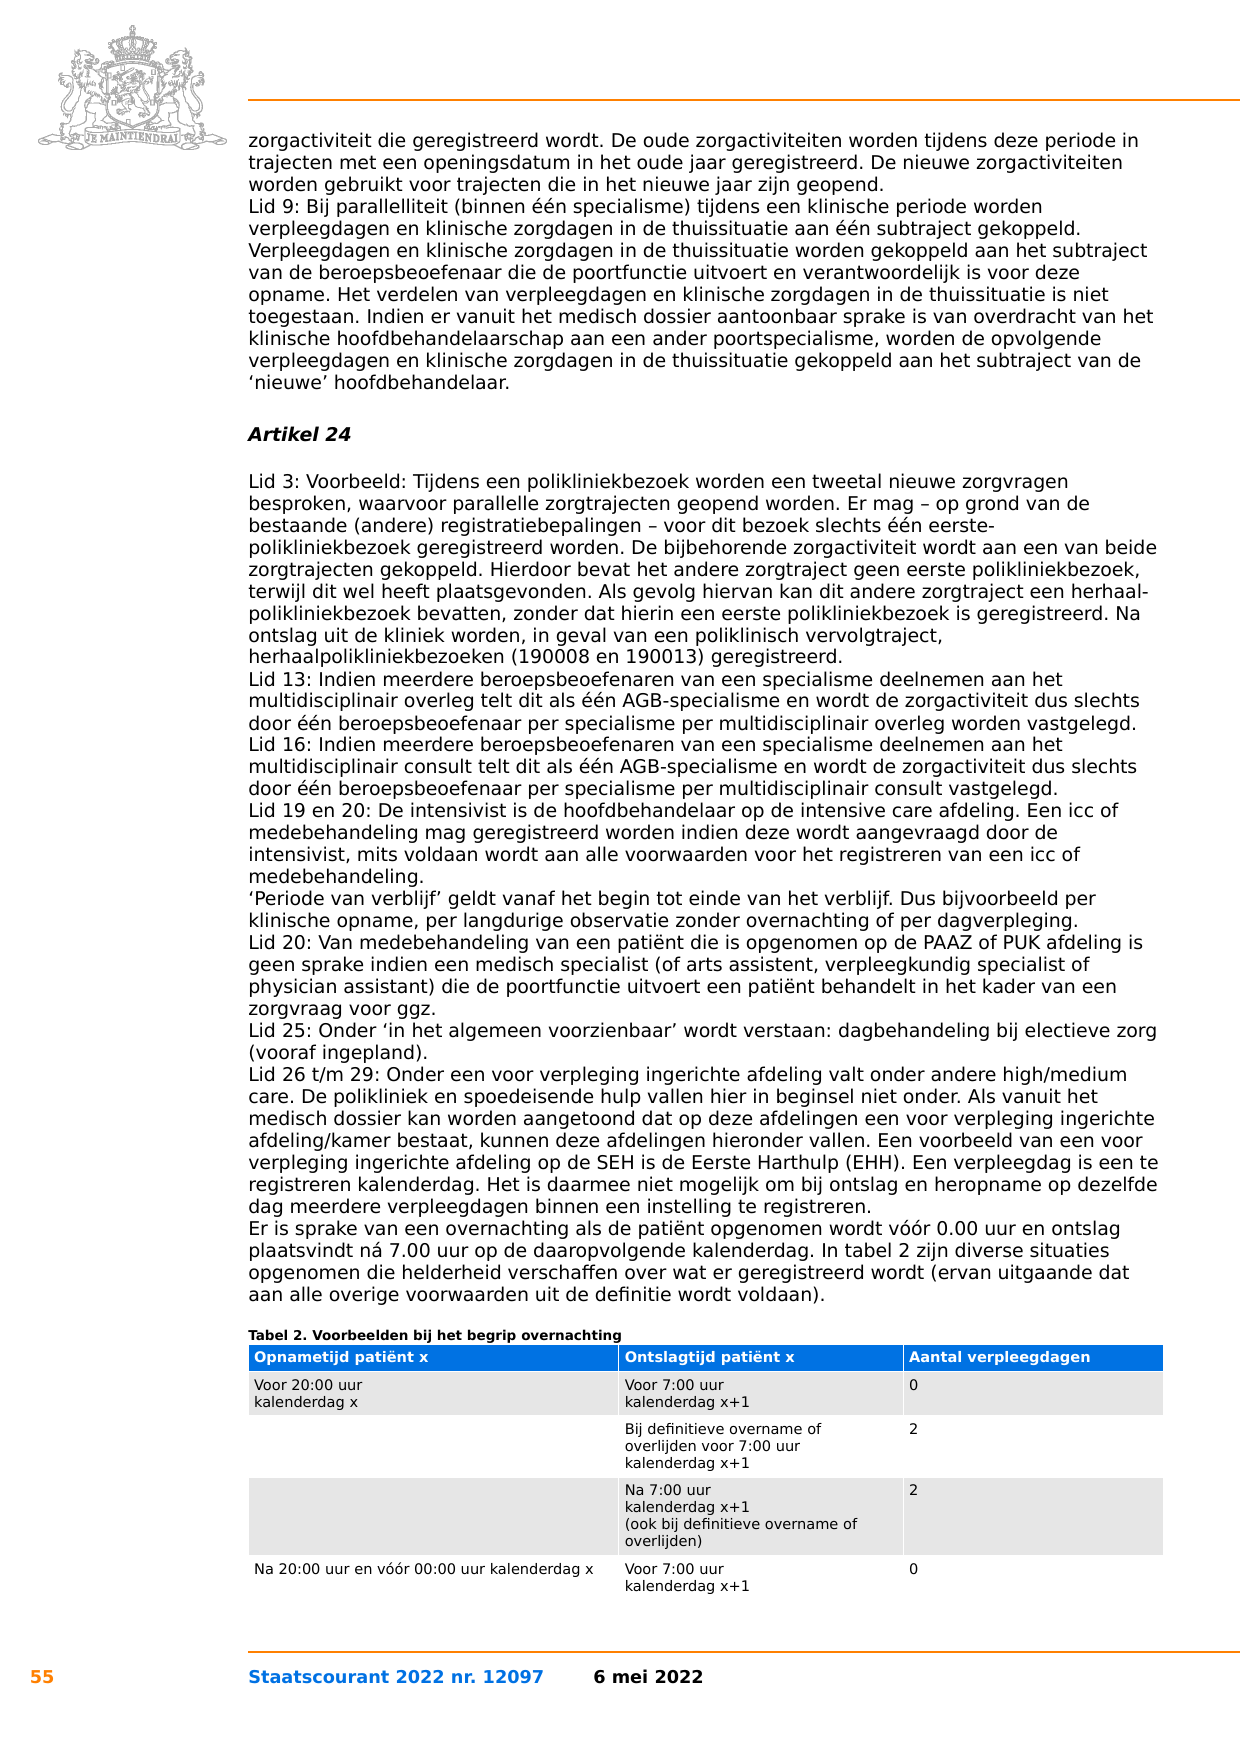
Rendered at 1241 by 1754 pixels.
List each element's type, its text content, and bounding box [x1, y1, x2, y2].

table_cell Voor 7:00 uur kalenderdag x+1 [619, 1372, 903, 1415]
table_cell [249, 1478, 618, 1555]
table_cell 2 [904, 1416, 1163, 1477]
subtitle Artikel 24 [248, 424, 1163, 446]
text Lid 16: Indien meerdere beroepsbeoefenaren van een specialisme deelnemen aan het multidisciplinair consult telt dit als één AGB-specialisme en wordt de zorgactiviteit dus slechts door één beroepsbeoefenaar per specialisme per multidisciplinair consult vastgelegd. [248, 734, 1163, 800]
table_header Tabel 2. Voorbeelden bij het begrip overnachting [248, 1328, 1163, 1343]
table_cell Na 20:00 uur en vóór 00:00 uur kalenderdag x [249, 1556, 618, 1599]
text ‘Periode van verblijf’ geldt vanaf het begin tot einde van het verblijf. Dus bijvoorbeeld per klinische opname, per langdurige observatie zonder overnachting of per dagverpleging. [248, 888, 1163, 932]
table_cell 2 [904, 1478, 1163, 1555]
text Lid 13: Indien meerdere beroepsbeoefenaren van een specialisme deelnemen aan het multidisciplinair overleg telt dit als één AGB-specialisme en wordt de zorgactiviteit dus slechts door één beroepsbeoefenaar per specialisme per multidisciplinair overleg worden vastgelegd. [248, 668, 1163, 734]
table_cell Na 7:00 uur kalenderdag x+1 (ook bij definitieve overname of overlijden) [619, 1478, 903, 1555]
text Lid 3: Voorbeeld: Tijdens een polikliniekbezoek worden een tweetal nieuwe zorgvragen besproken, waarvoor parallelle zorgtrajecten geopend worden. Er mag – op grond van de bestaande (andere) registratiebepalingen – voor dit bezoek slechts één eerste- polikliniekbezoek geregistreerd worden. De bijbehorende zorgactiviteit wordt aan een van beide zorgtrajecten gekoppeld. Hierdoor bevat het andere zorgtraject geen eerste polikliniekbezoek, terwijl dit wel heeft plaatsgevonden. Als gevolg hiervan kan dit andere zorgtraject een herhaal-polikliniekbezoek bevatten, zonder dat hierin een eerste polikliniekbezoek is geregistreerd. Na ontslag uit de kliniek worden, in geval van een poliklinisch vervolgtraject, herhaalpolikliniekbezoeken (190008 en 190013) geregistreerd. [248, 471, 1163, 668]
text Lid 9: Bij parallelliteit (binnen één specialisme) tijdens een klinische periode worden verpleegdagen en klinische zorgdagen in de thuissituatie aan één subtraject gekoppeld. Verpleegdagen en klinische zorgdagen in de thuissituatie worden gekoppeld aan het subtraject van de beroepsbeoefenaar die de poortfunctie uitvoert en verantwoordelijk is voor deze opname. Het verdelen van verpleegdagen en klinische zorgdagen in de thuissituatie is niet toegestaan. Indien er vanuit het medisch dossier aantoonbaar sprake is van overdracht van het klinische hoofdbehandelaarschap aan een ander poortspecialisme, worden de opvolgende verpleegdagen en klinische zorgdagen in de thuissituatie gekoppeld aan het subtraject van de ‘nieuwe’ hoofdbehandelaar. [248, 196, 1163, 394]
picture [38, 25, 227, 150]
table_cell Opnametijd patiënt x [249, 1345, 618, 1371]
table_cell Ontslagtijd patiënt x [619, 1345, 903, 1371]
text Lid 19 en 20: De intensivist is de hoofdbehandelaar op de intensive care afdeling. Een icc of medebehandeling mag geregistreerd worden indien deze wordt aangevraagd door de intensivist, mits voldaan wordt aan alle voorwaarden voor het registreren van een icc of medebehandeling. [248, 800, 1163, 888]
table_cell Bij definitieve overname of overlijden voor 7:00 uur kalenderdag x+1 [619, 1416, 903, 1477]
table_cell 0 [904, 1372, 1163, 1415]
table_cell Voor 7:00 uur kalenderdag x+1 [619, 1556, 903, 1599]
table_cell 0 [904, 1556, 1163, 1599]
table_cell [249, 1416, 618, 1477]
text Lid 20: Van medebehandeling van een patiënt die is opgenomen op de PAAZ of PUK afdeling is geen sprake indien een medisch specialist (of arts assistent, verpleegkundig specialist of physician assistant) die de poortfunctie uitvoert een patiënt behandelt in het kader van een zorgvraag voor ggz. [248, 932, 1163, 1020]
text Er is sprake van een overnachting als de patiënt opgenomen wordt vóór 0.00 uur en ontslag plaatsvindt ná 7.00 uur op de daaropvolgende kalenderdag. In tabel 2 zijn diverse situaties opgenomen die helderheid verschaffen over wat er geregistreerd wordt (ervan uitgaande dat aan alle overige voorwaarden uit de definitie wordt voldaan). [248, 1218, 1163, 1306]
table_cell Aantal verpleegdagen [904, 1345, 1163, 1371]
text zorgactiviteit die geregistreerd wordt. De oude zorgactiviteiten worden tijdens deze periode in trajecten met een openingsdatum in het oude jaar geregistreerd. De nieuwe zorgactiviteiten worden gebruikt voor trajecten die in het nieuwe jaar zijn geopend. [248, 130, 1163, 196]
text Lid 25: Onder ‘in het algemeen voorzienbaar’ wordt verstaan: dagbehandeling bij electieve zorg (vooraf ingepland). [248, 1020, 1163, 1064]
text Lid 26 t/m 29: Onder een voor verpleging ingerichte afdeling valt onder andere high/medium care. De polikliniek en spoedeisende hulp vallen hier in beginsel niet onder. Als vanuit het medisch dossier kan worden aangetoond dat op deze afdelingen een voor verpleging ingerichte afdeling/kamer bestaat, kunnen deze afdelingen hieronder vallen. Een voorbeeld van een voor verpleging ingerichte afdeling op de SEH is de Eerste Harthulp (EHH). Een verpleegdag is een te registreren kalenderdag. Het is daarmee niet mogelijk om bij ontslag en heropname op dezelfde dag meerdere verpleegdagen binnen een instelling te registreren. [248, 1064, 1163, 1218]
table_cell Voor 20:00 uur kalenderdag x [249, 1372, 618, 1415]
